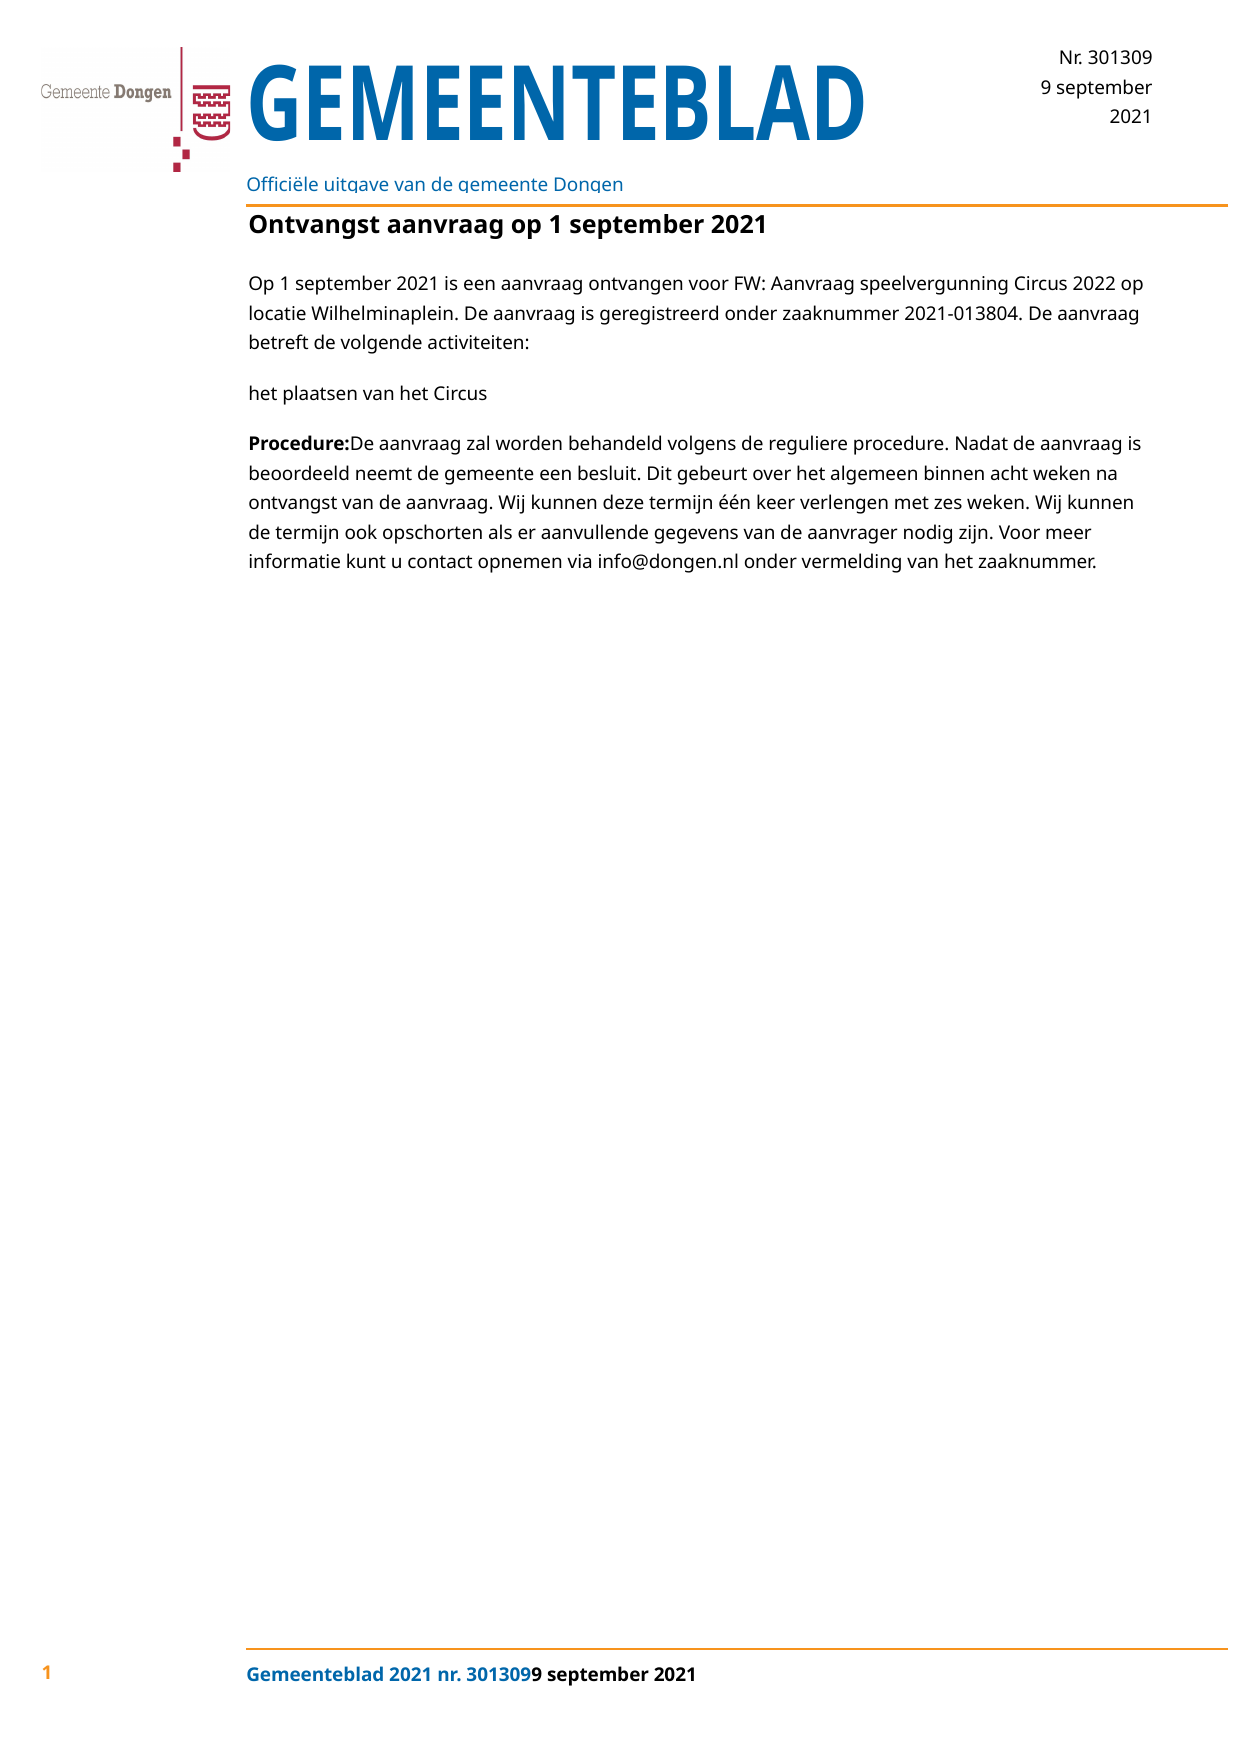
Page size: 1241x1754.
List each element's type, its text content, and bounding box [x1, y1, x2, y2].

text Procedure:De aanvraag zal worden behandeld volgens de reguliere procedure. Nadat de aanvraag is beoordeeld neemt de gemeente een besluit. Dit gebeurt over het algemeen binnen acht weken na ontvangst van de aanvraag. Wij kunnen deze termijn één keer verlengen met zes weken. Wij kunnen de termijn ook opschorten als er aanvullende gegevens van de aanvrager nodig zijn. Voor meer informatie kunt u contact opnemen via info@dongen.nl onder vermelding van het zaaknummer. [248, 430, 1152, 574]
text Op 1 september 2021 is een aanvraag ontvangen voor FW: Aanvraag speelvergunning Circus 2022 op locatie Wilhelminaplein. De aanvraag is geregistreerd onder zaaknummer 2021-013804. De aanvraag betreft de volgende activiteiten: [248, 270, 1152, 355]
text het plaatsen van het Circus [248, 380, 1152, 406]
picture [41, 47, 231, 172]
text Ontvangst aanvraag op 1 september 2021 [248, 207, 1152, 241]
